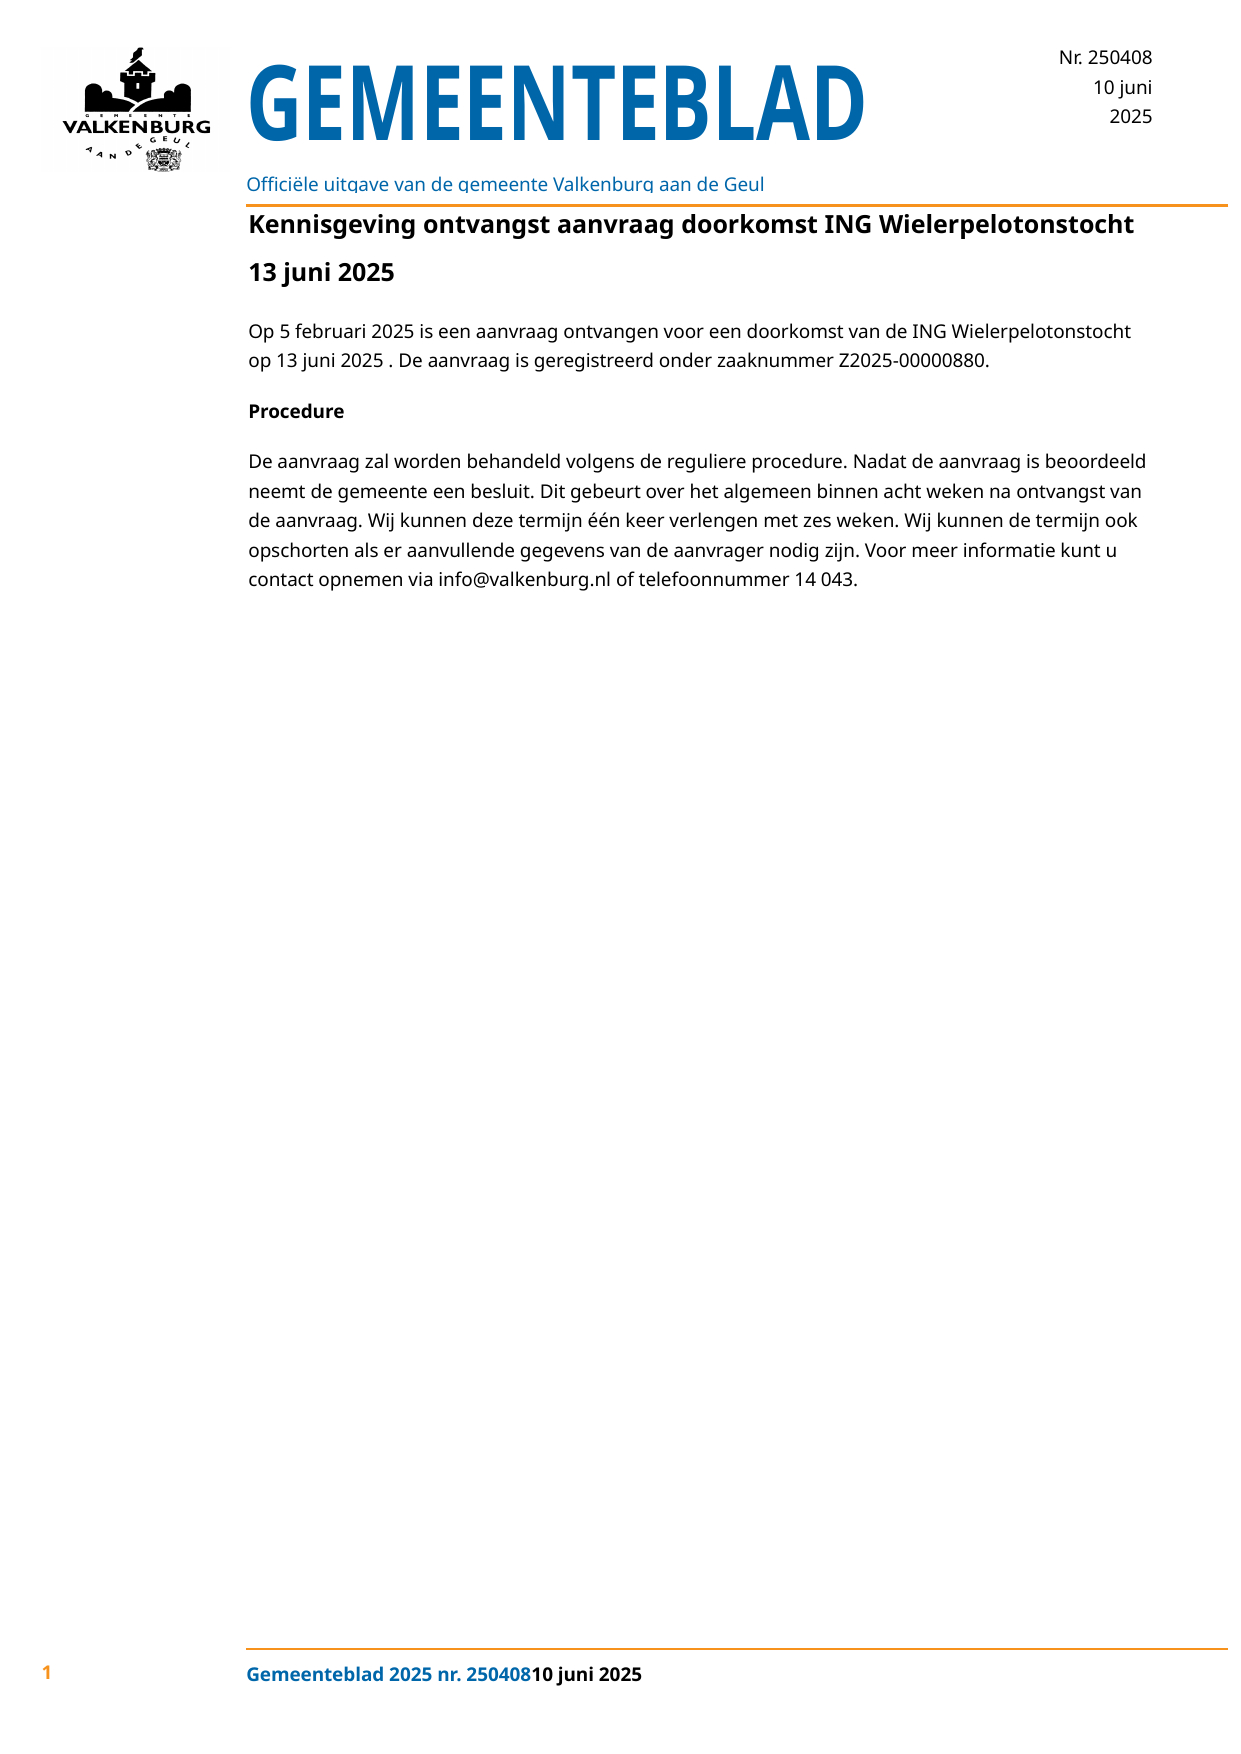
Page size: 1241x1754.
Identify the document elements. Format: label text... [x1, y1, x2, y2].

picture [41, 47, 231, 172]
text Procedure [248, 398, 1152, 424]
text Kennisgeving ontvangst aanvraag doorkomst ING Wielerpelotonstocht 13 juni 2025 [248, 207, 1152, 288]
text De aanvraag zal worden behandeld volgens de reguliere procedure. Nadat de aanvraag is beoordeeld neemt de gemeente een besluit. Dit gebeurt over het algemeen binnen acht weken na ontvangst van de aanvraag. Wij kunnen deze termijn één keer verlengen met zes weken. Wij kunnen de termijn ook opschorten als er aanvullende gegevens van de aanvrager nodig zijn. Voor meer informatie kunt u contact opnemen via info@valkenburg.nl of telefoonnummer 14 043. [248, 448, 1152, 592]
text Op 5 februari 2025 is een aanvraag ontvangen voor een doorkomst van de ING Wielerpelotonstocht op 13 juni 2025 . De aanvraag is geregistreerd onder zaaknummer Z2025-00000880. [248, 318, 1152, 373]
